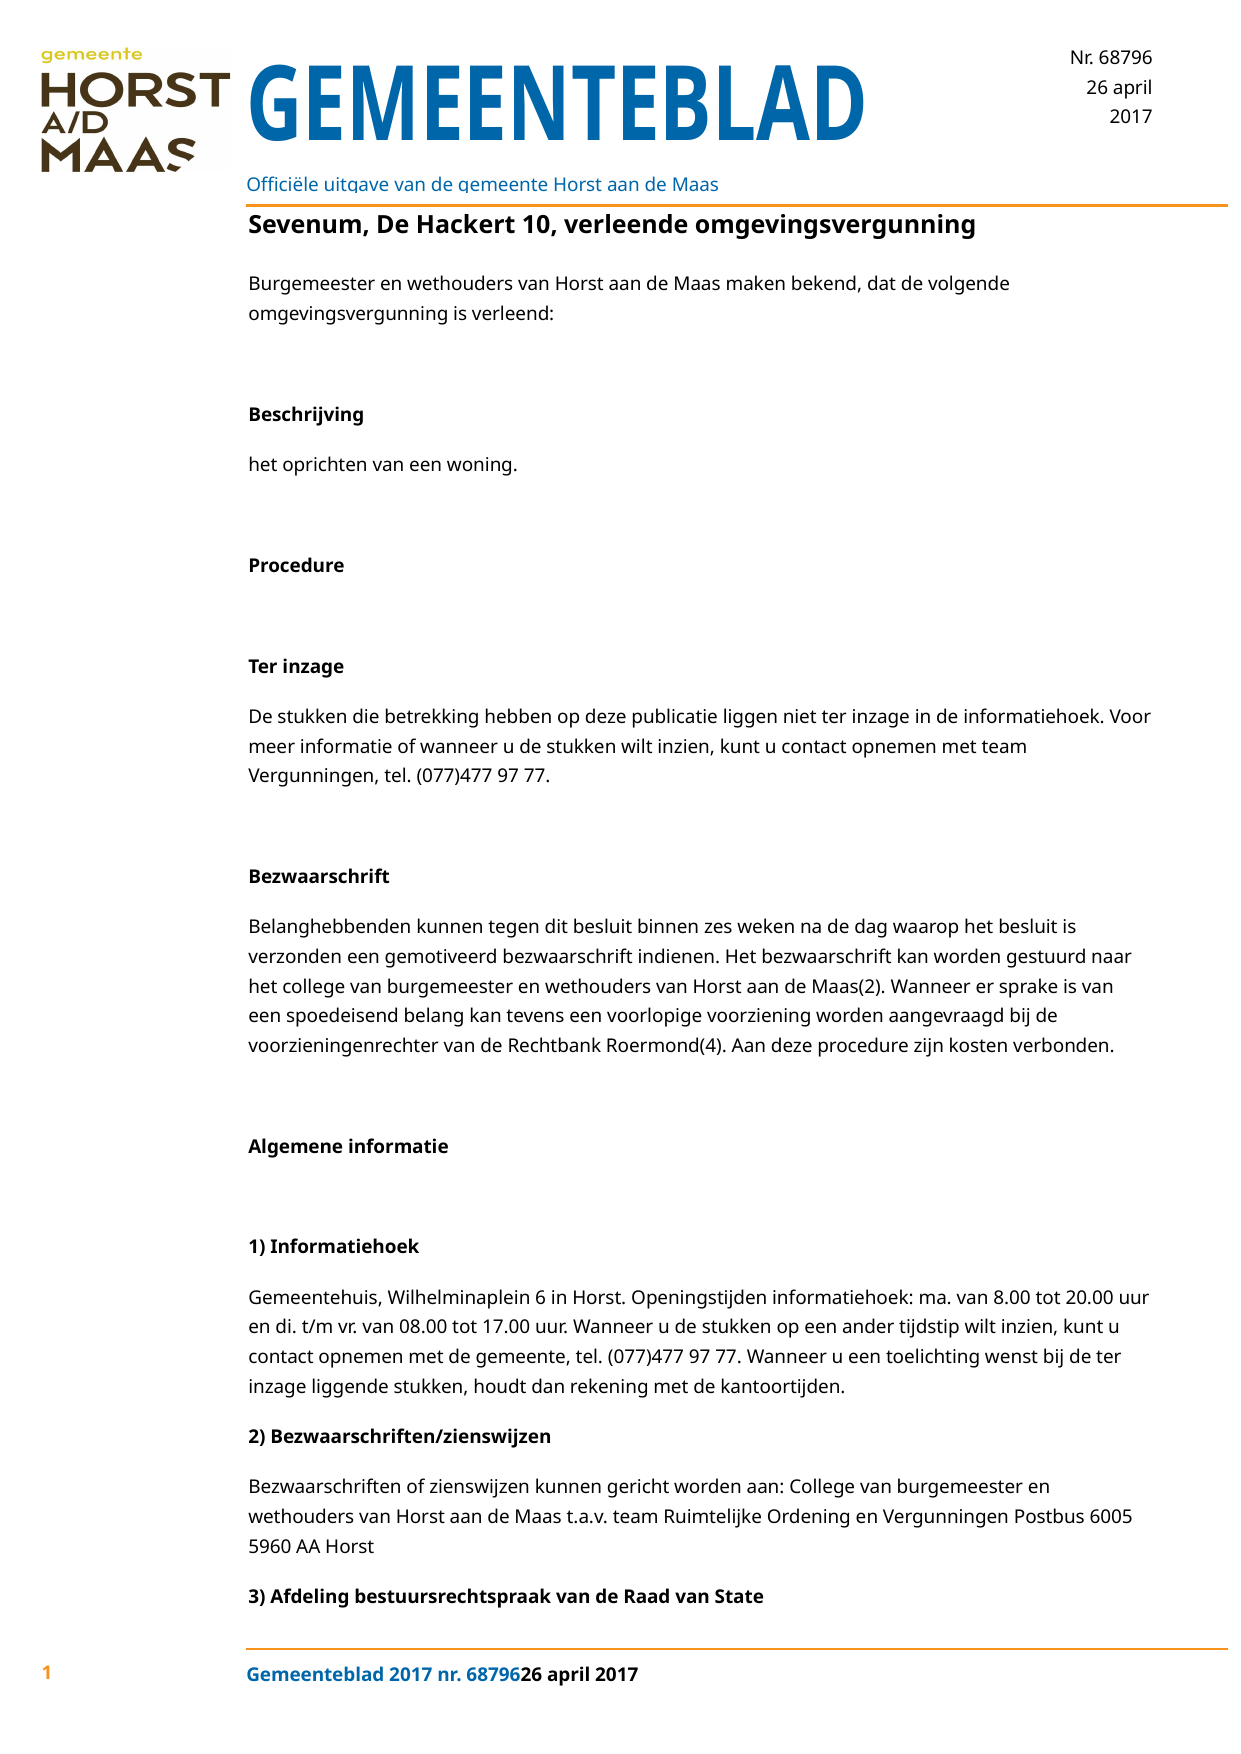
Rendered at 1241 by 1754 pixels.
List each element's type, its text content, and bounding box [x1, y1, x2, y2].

text Bezwaarschriften of zienswijzen kunnen gericht worden aan: College van burgemeester en wethouders van Horst aan de Maas t.a.v. team Ruimtelijke Ordening en Vergunningen Postbus 6005 5960 AA Horst [248, 1474, 1152, 1558]
text Algemene informatie [248, 1133, 1152, 1158]
text Bezwaarschrift [248, 863, 1152, 889]
text Procedure [248, 552, 1152, 578]
text Belanghebbenden kunnen tegen dit besluit binnen zes weken na de dag waarop het besluit is verzonden een gemotiveerd bezwaarschrift indienen. Het bezwaarschrift kan worden gestuurd naar het college van burgemeester en wethouders van Horst aan de Maas(2). Wanneer er sprake is van een spoedeisend belang kan tevens een voorlopige voorziening worden aangevraagd bij de voorzieningenrechter van de Rechtbank Roermond(4). Aan deze procedure zijn kosten verbonden. [248, 914, 1152, 1058]
text Burgemeester en wethouders van Horst aan de Maas maken bekend, dat de volgende omgevingsvergunning is verleend: [248, 270, 1152, 326]
text De stukken die betrekking hebben op deze publicatie liggen niet ter inzage in de informatiehoek. Voor meer informatie of wanneer u de stukken wilt inzien, kunt u contact opnemen met team Vergunningen, tel. (077)477 97 77. [248, 703, 1152, 788]
text het oprichten van een woning. [248, 451, 1152, 477]
text Sevenum, De Hackert 10, verleende omgevingsvergunning [248, 207, 1152, 241]
text Ter inzage [248, 653, 1152, 678]
picture [41, 47, 231, 172]
text 1) Informatiehoek [248, 1234, 1152, 1259]
text 2) Bezwaarschriften/zienswijzen [248, 1423, 1152, 1449]
text Beschrijving [248, 401, 1152, 426]
text 3) Afdeling bestuursrechtspraak van de Raad van State [248, 1583, 1152, 1609]
text Gemeentehuis, Wilhelminaplein 6 in Horst. Openingstijden informatiehoek: ma. van 8.00 tot 20.00 uur en di. t/m vr. van 08.00 tot 17.00 uur. Wanneer u de stukken op een ander tijdstip wilt inzien, kunt u contact opnemen met de gemeente, tel. (077)477 97 77. Wanneer u een toelichting wenst bij de ter inzage liggende stukken, houdt dan rekening met de kantoortijden. [248, 1284, 1152, 1398]
